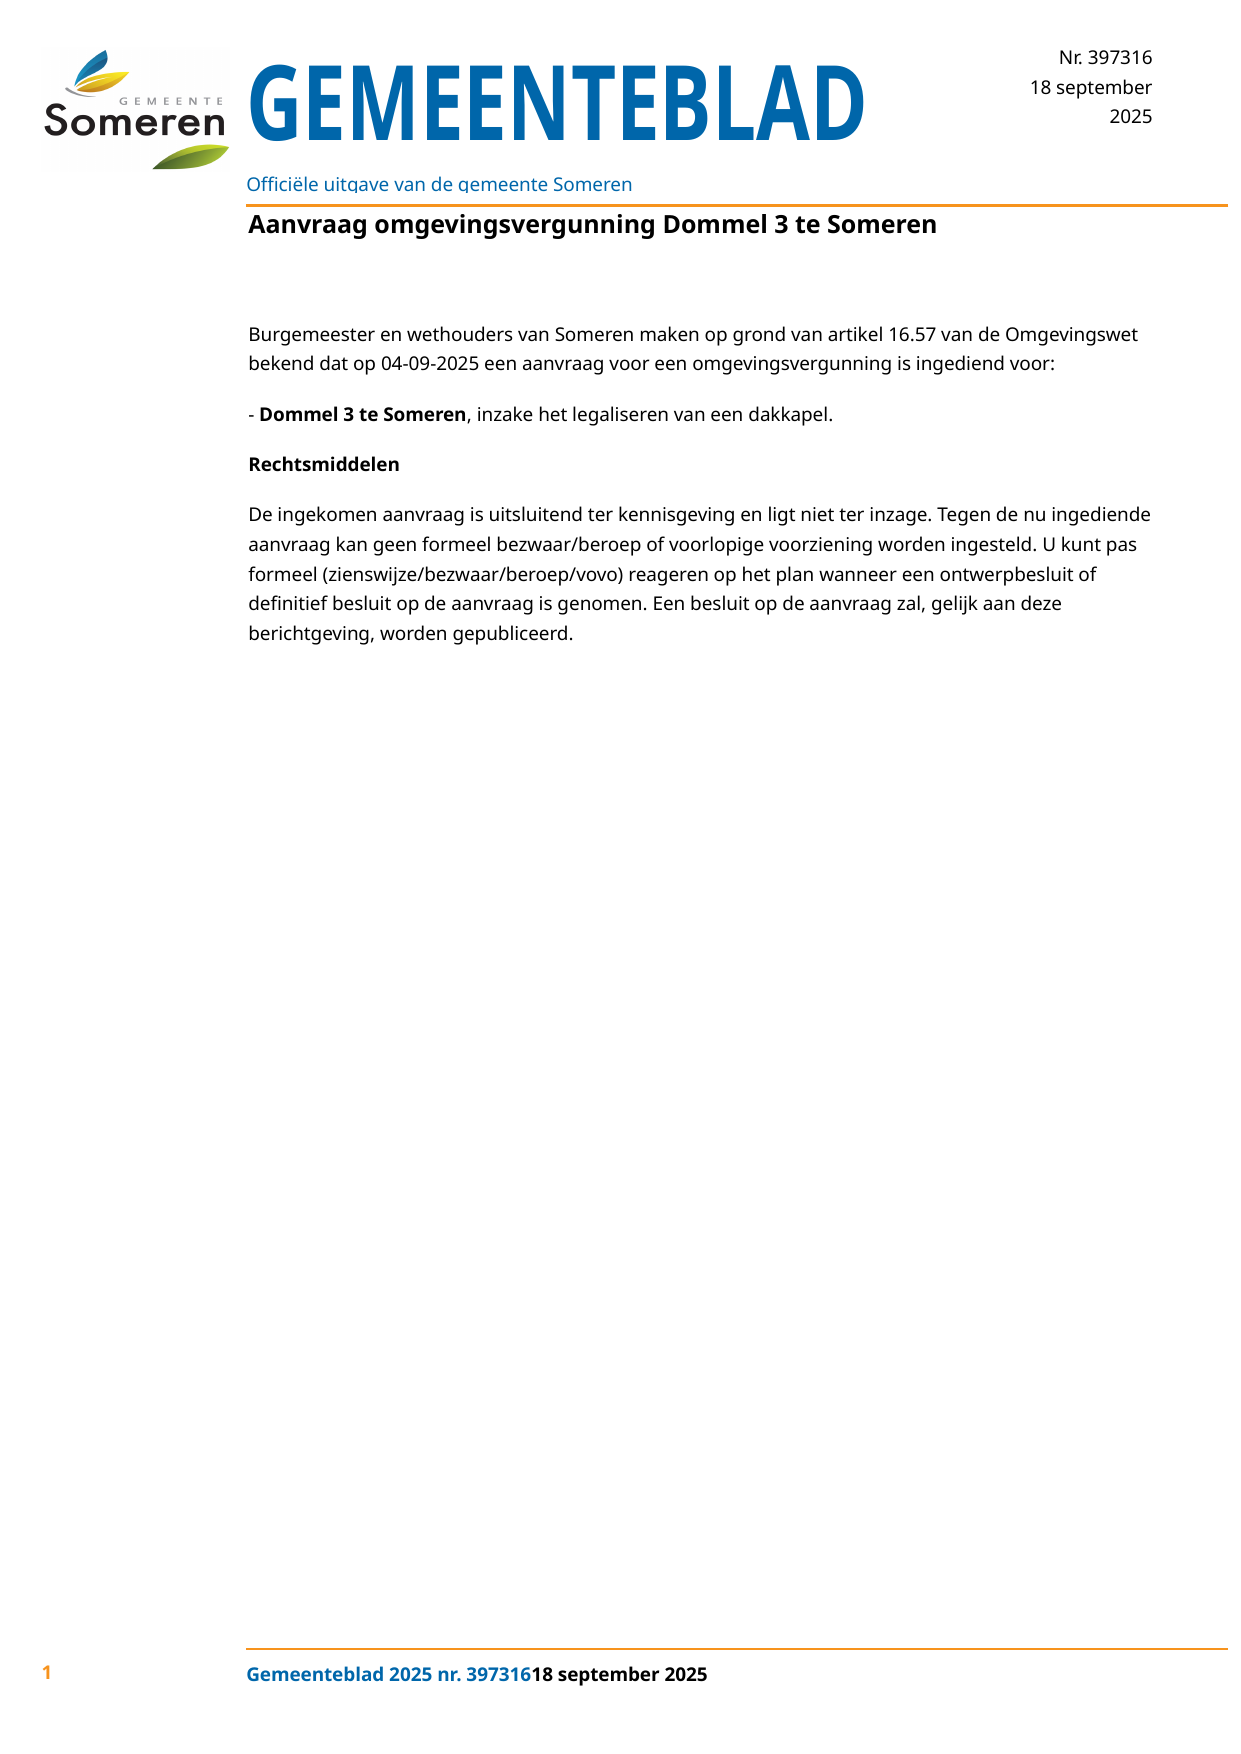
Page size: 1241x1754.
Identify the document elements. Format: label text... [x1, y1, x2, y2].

text Rechtsmiddelen [248, 451, 1152, 477]
text De ingekomen aanvraag is uitsluitend ter kennisgeving en ligt niet ter inzage. Tegen de nu ingediende aanvraag kan geen formeel bezwaar/beroep of voorlopige voorziening worden ingesteld. U kunt pas formeel (zienswijze/bezwaar/beroep/vovo) reageren op het plan wanneer een ontwerpbesluit of definitief besluit op de aanvraag is genomen. Een besluit op de aanvraag zal, gelijk aan deze berichtgeving, worden gepubliceerd. [248, 502, 1152, 646]
picture [41, 47, 231, 172]
text Burgemeester en wethouders van Someren maken op grond van artikel 16.57 van de Omgevingswet bekend dat op 04-09-2025 een aanvraag voor een omgevingsvergunning is ingediend voor: [248, 321, 1152, 376]
text - Dommel 3 te Someren, inzake het legaliseren van een dakkapel. [248, 401, 1152, 426]
text Aanvraag omgevingsvergunning Dommel 3 te Someren [248, 207, 1152, 241]
